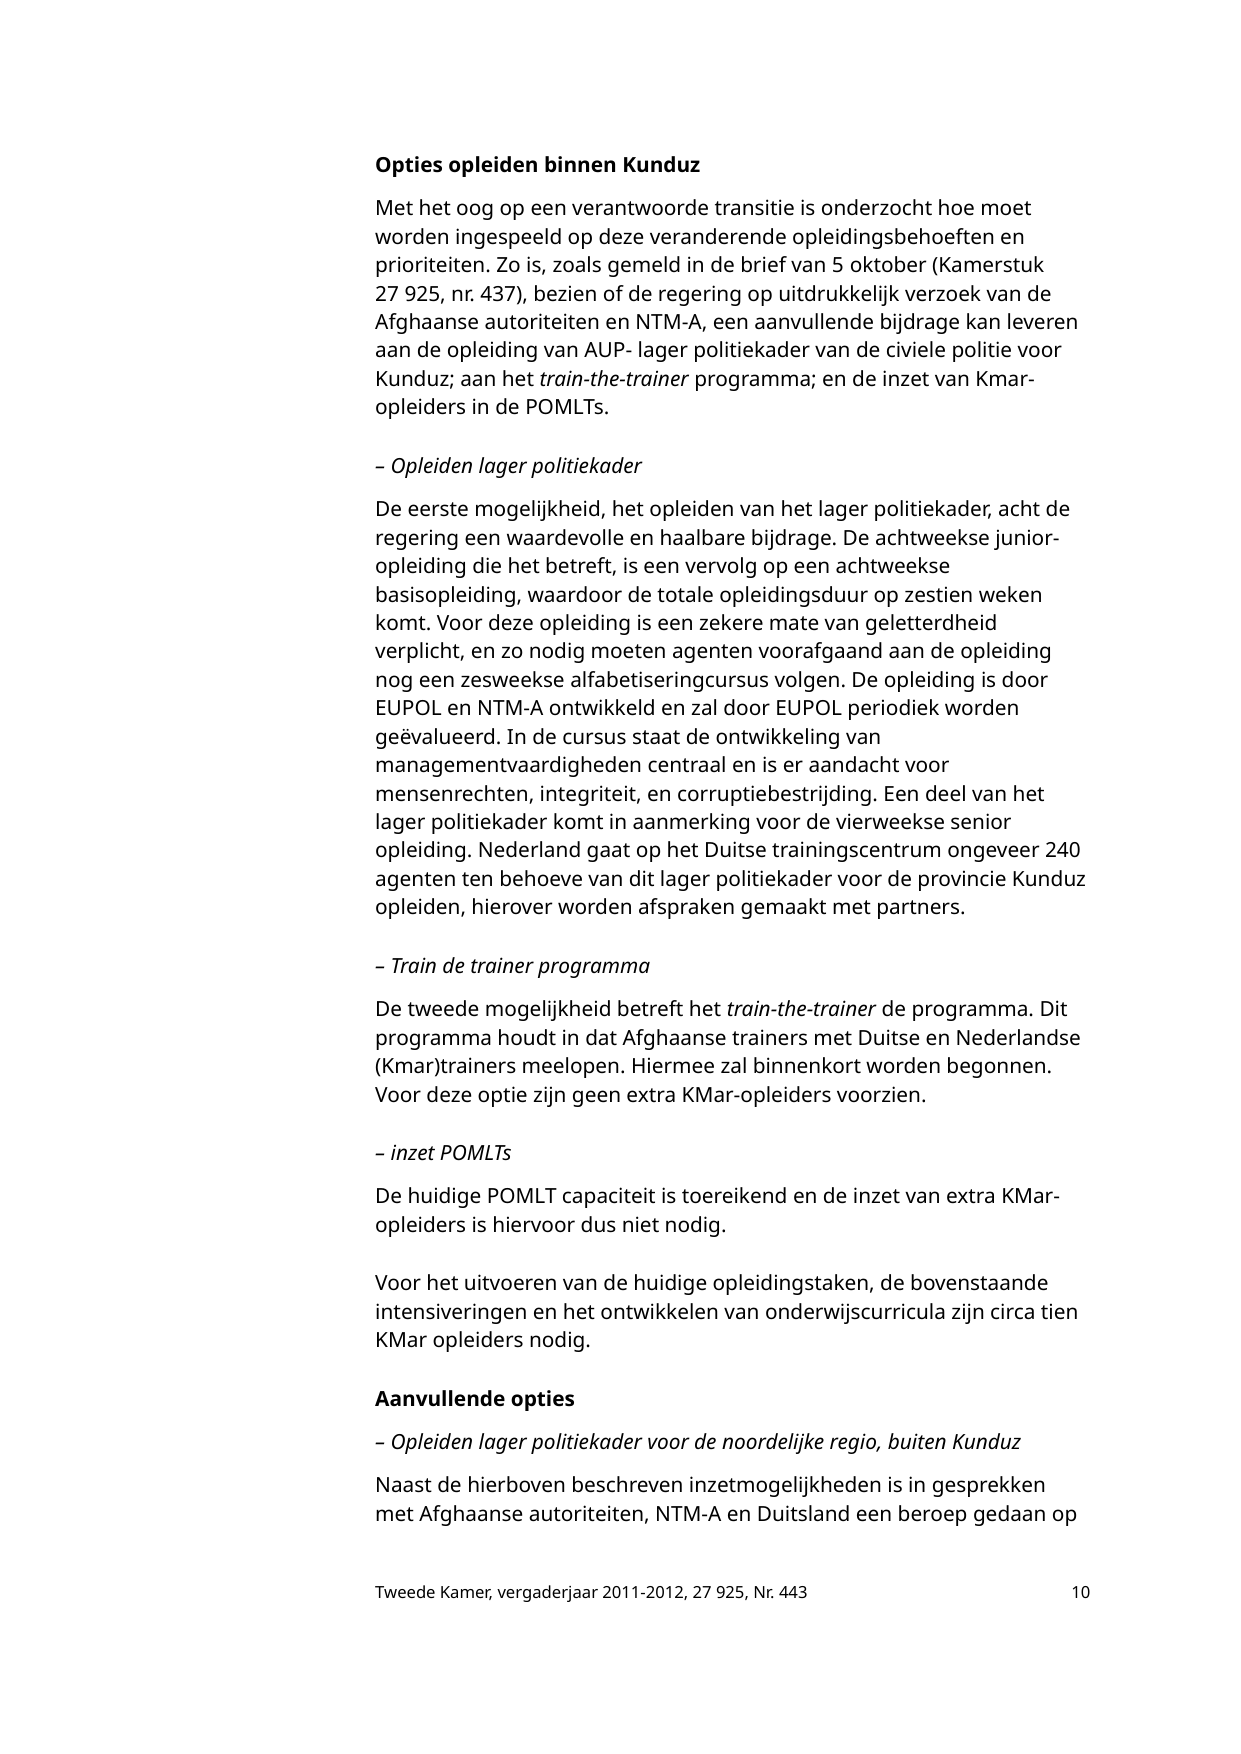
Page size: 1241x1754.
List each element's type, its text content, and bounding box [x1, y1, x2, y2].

text De eerste mogelijkheid, het opleiden van het lager politiekader, acht de regering een waardevolle en haalbare bijdrage. De achtweekse junior-opleiding die het betreft, is een vervolg op een achtweekse basisopleiding, waardoor de totale opleidingsduur op zestien weken komt. Voor deze opleiding is een zekere mate van geletterdheid verplicht, en zo nodig moeten agenten voorafgaand aan de opleiding nog een zesweekse alfabetiseringcursus volgen. De opleiding is door EUPOL en NTM-A ontwikkeld en zal door EUPOL periodiek worden geëvalueerd. In de cursus staat de ontwikkeling van managementvaardigheden centraal en is er aandacht voor mensenrechten, integriteit, en corruptiebestrijding. Een deel van het lager politiekader komt in aanmerking voor de vierweekse senior opleiding. Nederland gaat op het Duitse trainingscentrum ongeveer 240 agenten ten behoeve van dit lager politiekader voor de provincie Kunduz opleiden, hierover worden afspraken gemaakt met partners. [375, 494, 1090, 921]
text – Opleiden lager politiekader [375, 451, 1090, 479]
text Met het oog op een verantwoorde transitie is onderzocht hoe moet worden ingespeeld op deze veranderende opleidingsbehoeften en prioriteiten. Zo is, zoals gemeld in de brief van 5 oktober (Kamerstuk 27 925, nr. 437), bezien of de regering op uitdrukkelijk verzoek van de Afghaanse autoriteiten en NTM-A, een aanvullende bijdrage kan leveren aan de opleiding van AUP- lager politiekader van de civiele politie voor Kunduz; aan het train-the-trainer programma; en de inzet van Kmar-opleiders in de POMLTs. [375, 193, 1090, 421]
text De huidige POMLT capaciteit is toereikend en de inzet van extra KMar-opleiders is hiervoor dus niet nodig. [375, 1182, 1090, 1238]
text Naast de hierboven beschreven inzetmogelijkheden is in gesprekken met Afghaanse autoriteiten, NTM-A en Duitsland een beroep gedaan op [375, 1471, 1090, 1527]
text Opties opleiden binnen Kunduz [375, 150, 1090, 178]
text – inzet POMLTs [375, 1138, 1090, 1167]
text De tweede mogelijkheid betreft het train-the-trainer de programma. Dit programma houdt in dat Afghaanse trainers met Duitse en Nederlandse (Kmar)trainers meelopen. Hiermee zal binnenkort worden begonnen. Voor deze optie zijn geen extra KMar-opleiders voorzien. [375, 994, 1090, 1108]
text – Train de trainer programma [375, 951, 1090, 979]
text Aanvullende opties [375, 1384, 1090, 1412]
text Voor het uitvoeren van de huidige opleidingstaken, de bovenstaande intensiveringen en het ontwikkelen van onderwijscurricula zijn circa tien KMar opleiders nodig. [375, 1268, 1090, 1354]
text – Opleiden lager politiekader voor de noordelijke regio, buiten Kunduz [375, 1427, 1090, 1456]
